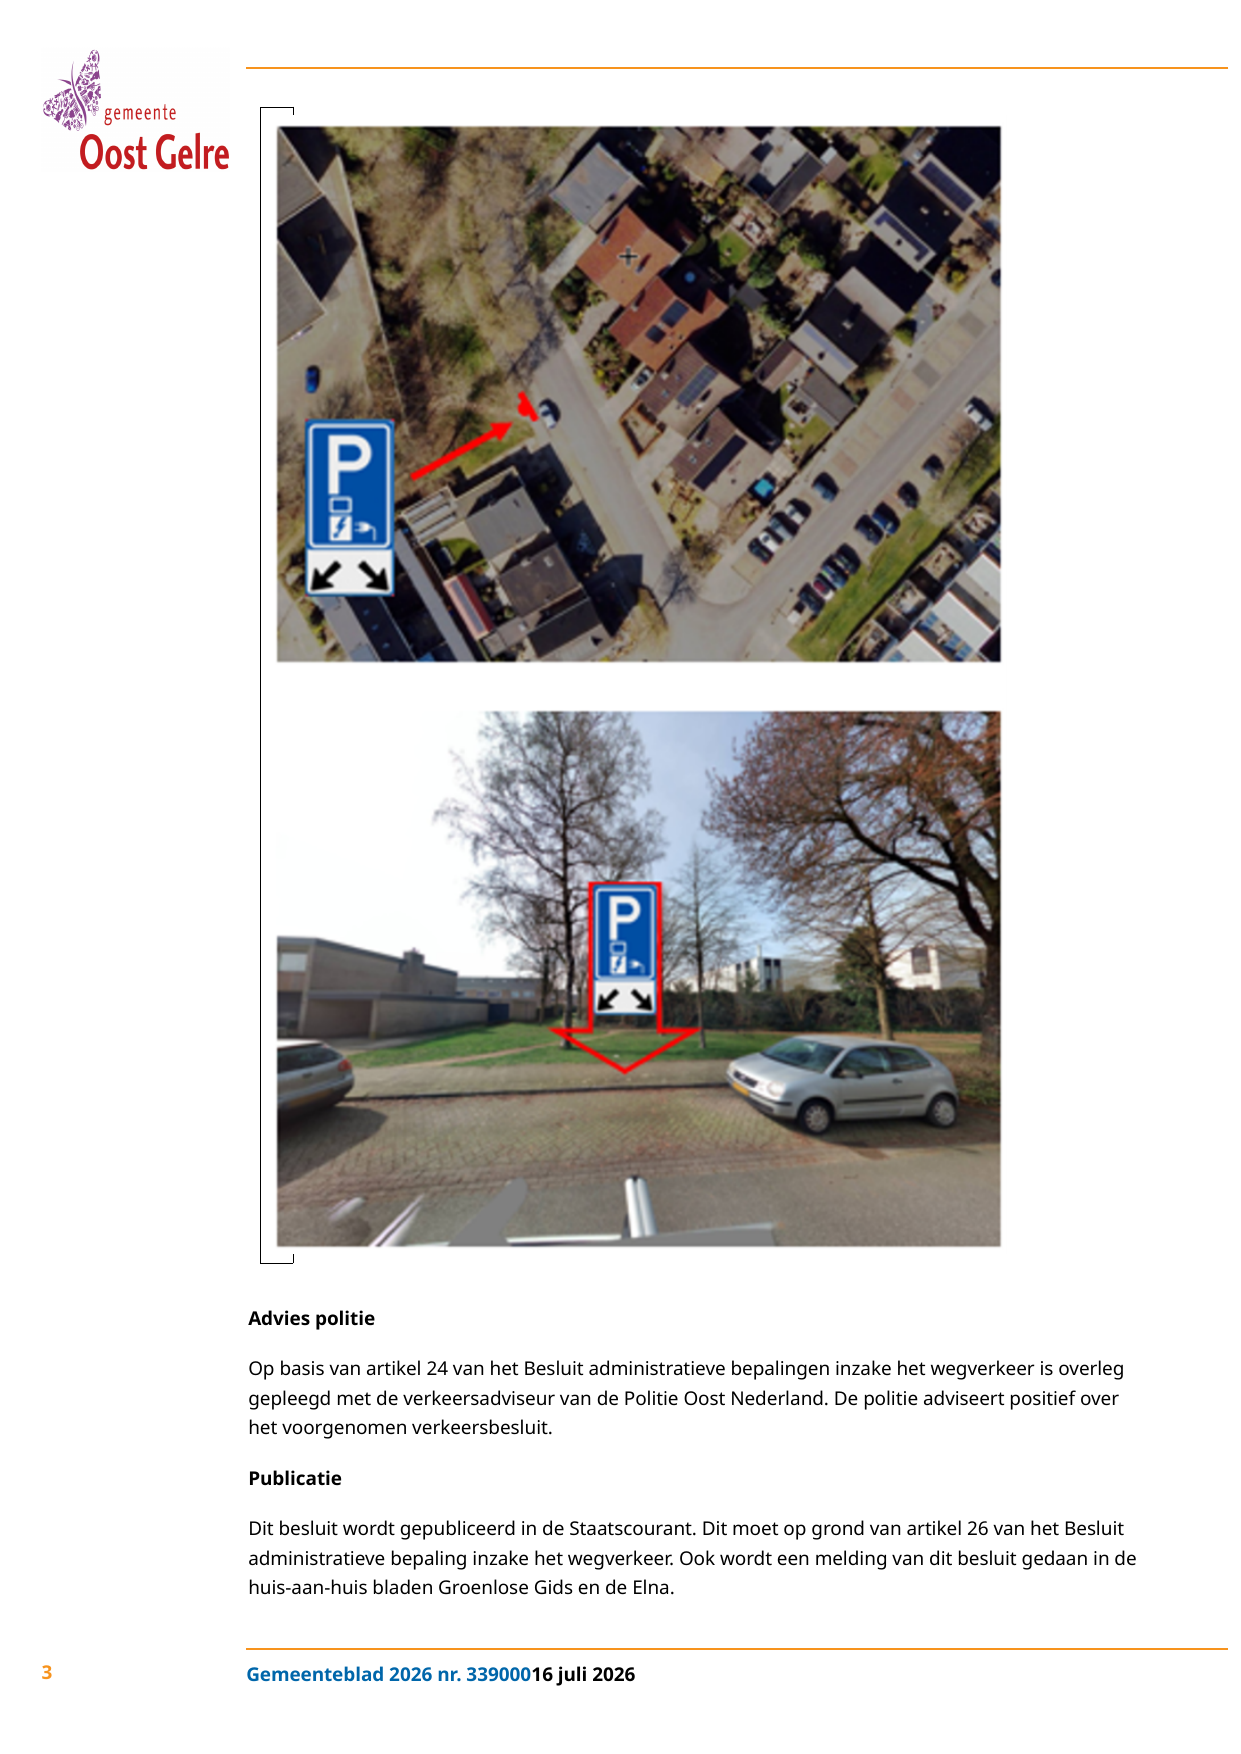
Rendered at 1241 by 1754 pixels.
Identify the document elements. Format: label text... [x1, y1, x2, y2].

picture [41, 47, 231, 172]
picture [268, 115, 1008, 1254]
text Op basis van artikel 24 van het Besluit administratieve bepalingen inzake het wegverkeer is overleg gepleegd met de verkeersadviseur van de Politie Oost Nederland. De politie adviseert positief over het voorgenomen verkeersbesluit. [248, 1355, 1152, 1440]
text Advies politie [248, 1305, 1152, 1331]
text Publicatie [248, 1465, 1152, 1491]
text Dit besluit wordt gepubliceerd in de Staatscourant. Dit moet op grond van artikel 26 van het Besluit administratieve bepaling inzake het wegverkeer. Ook wordt een melding van dit besluit gedaan in de huis-aan-huis bladen Groenlose Gids en de Elna. [248, 1515, 1152, 1600]
